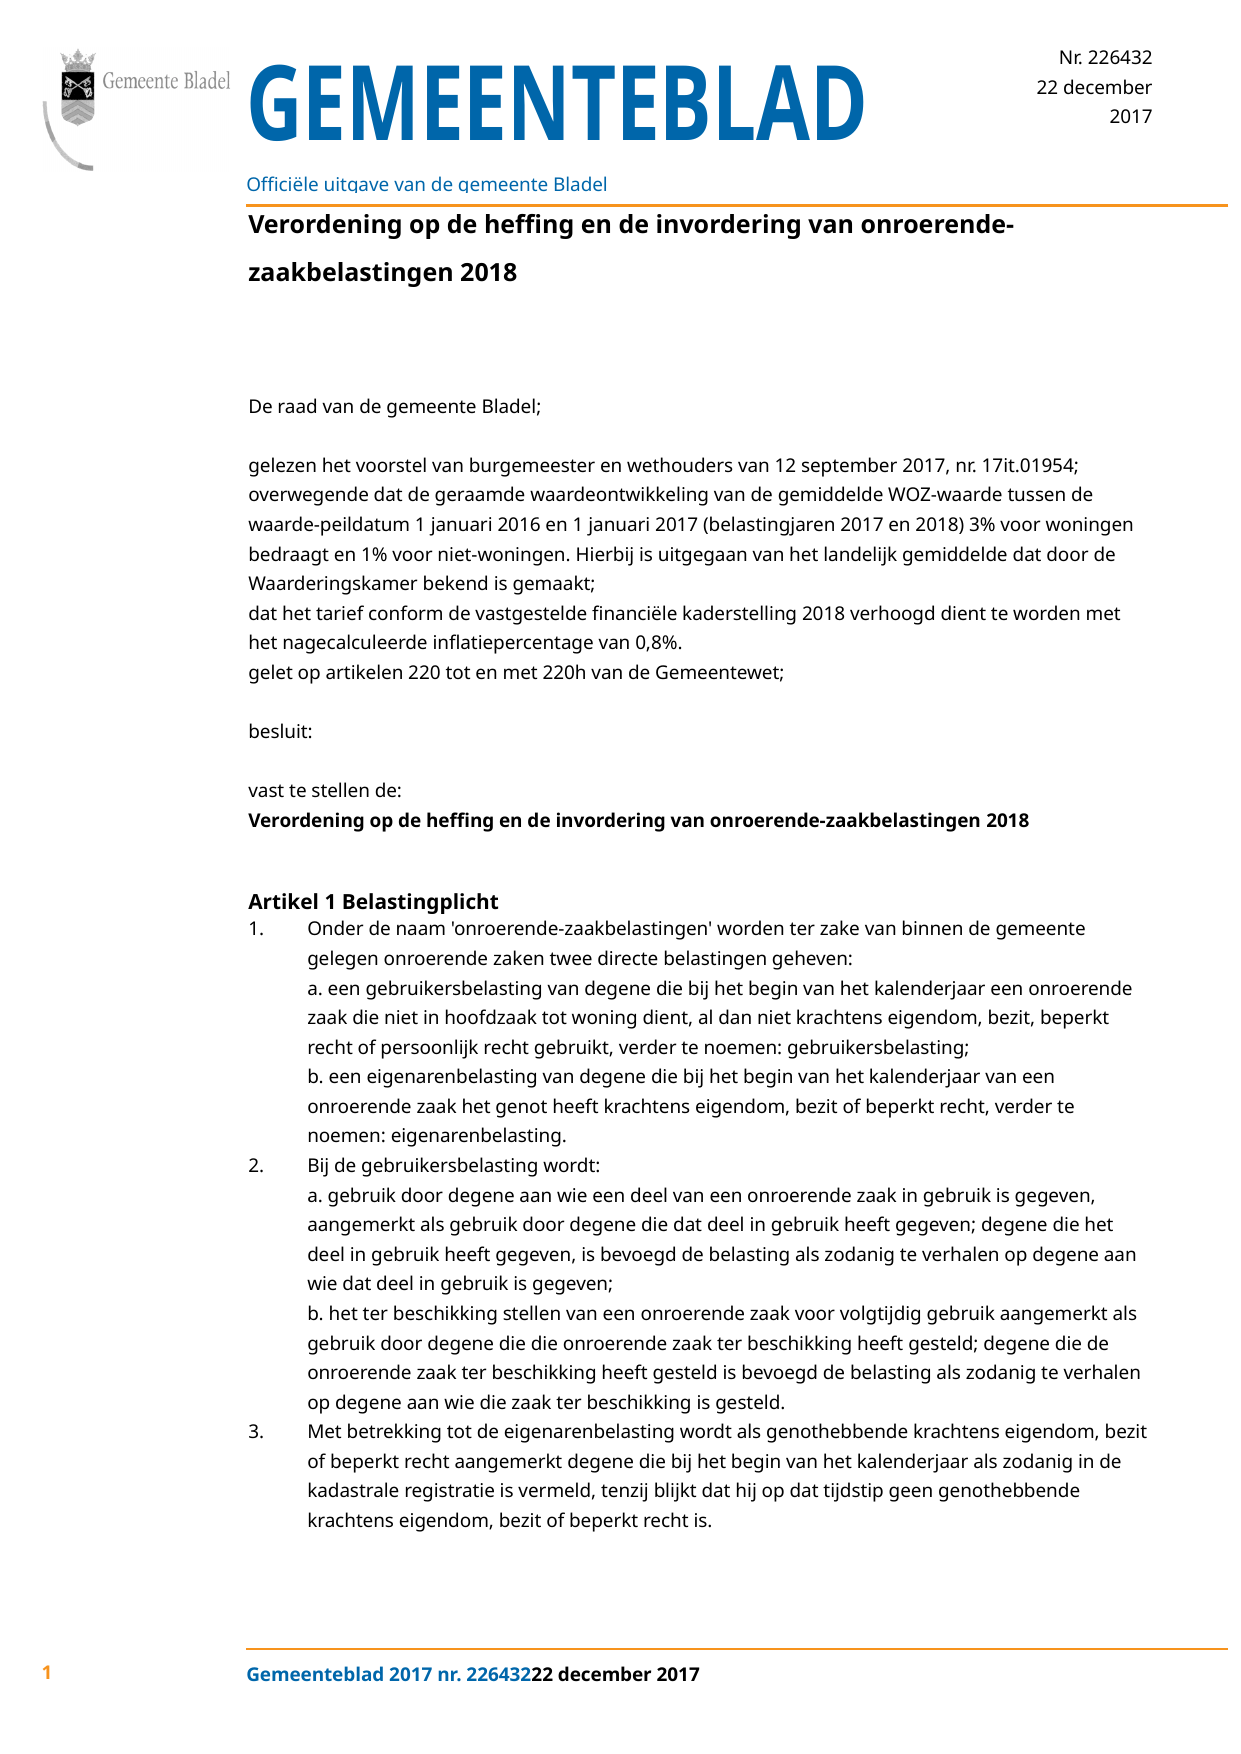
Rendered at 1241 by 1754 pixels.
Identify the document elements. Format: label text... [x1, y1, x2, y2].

text Verordening op de heffing en de invordering van onroerende-zaakbelastingen 2018 [248, 207, 1152, 288]
list b. het ter beschikking stellen van een onroerende zaak voor volgtijdig gebruik aangemerkt als gebruik door degene die die onroerende zaak ter beschikking heeft gesteld; degene die de onroerende zaak ter beschikking heeft gesteld is bevoegd de belasting als zodanig te verhalen op degene aan wie die zaak ter beschikking is gesteld. [248, 1300, 1152, 1414]
text dat het tarief conform de vastgestelde financiële kaderstelling 2018 verhoogd dient te worden met het nagecalculeerde inflatiepercentage van 0,8%. [248, 600, 1152, 655]
list Onder de naam 'onroerende-zaakbelastingen' worden ter zake van binnen de gemeente gelegen onroerende zaken twee directe belastingen geheven: [248, 916, 1152, 971]
list Met betrekking tot de eigenarenbelasting wordt als genothebbende krachtens eigendom, bezit of beperkt recht aangemerkt degene die bij het begin van het kalenderjaar als zodanig in de kadastrale registratie is vermeld, tenzij blijkt dat hij op dat tijdstip geen genothebbende krachtens eigendom, bezit of beperkt recht is. [248, 1418, 1152, 1533]
text gelet op artikelen 220 tot en met 220h van de Gemeentewet; [248, 659, 1152, 685]
text De raad van de gemeente Bladel; [248, 393, 1152, 419]
list a. gebruik door degene aan wie een deel van een onroerende zaak in gebruik is gegeven, aangemerkt als gebruik door degene die dat deel in gebruik heeft gegeven; degene die het deel in gebruik heeft gegeven, is bevoegd de belasting als zodanig te verhalen op degene aan wie dat deel in gebruik is gegeven; [248, 1182, 1152, 1296]
list b. een eigenarenbelasting van degene die bij het begin van het kalenderjaar van een onroerende zaak het genot heeft krachtens eigendom, bezit of beperkt recht, verder te noemen: eigenarenbelasting. [248, 1063, 1152, 1148]
picture [41, 47, 231, 172]
text vast te stellen de: [248, 777, 1152, 803]
text Verordening op de heffing en de invordering van onroerende-zaakbelastingen 2018 [248, 807, 1152, 833]
text overwegende dat de geraamde waardeontwikkeling van de gemiddelde WOZ-waarde tussen de waarde-peildatum 1 januari 2016 en 1 januari 2017 (belastingjaren 2017 en 2018) 3% voor woningen bedraagt en 1% voor niet-woningen. Hierbij is uitgegaan van het landelijk gemiddelde dat door de Waarderingskamer bekend is gemaakt; [248, 482, 1152, 596]
list a. een gebruikersbelasting van degene die bij het begin van het kalenderjaar een onroerende zaak die niet in hoofdzaak tot woning dient, al dan niet krachtens eigendom, bezit, beperkt recht of persoonlijk recht gebruikt, verder te noemen: gebruikersbelasting; [248, 975, 1152, 1059]
text Artikel 1 Belastingplicht [248, 887, 1152, 916]
text besluit: [248, 718, 1152, 744]
text gelezen het voorstel van burgemeester en wethouders van 12 september 2017, nr. 17it.01954; [248, 452, 1152, 478]
list Bij de gebruikersbelasting wordt: [248, 1152, 1152, 1178]
